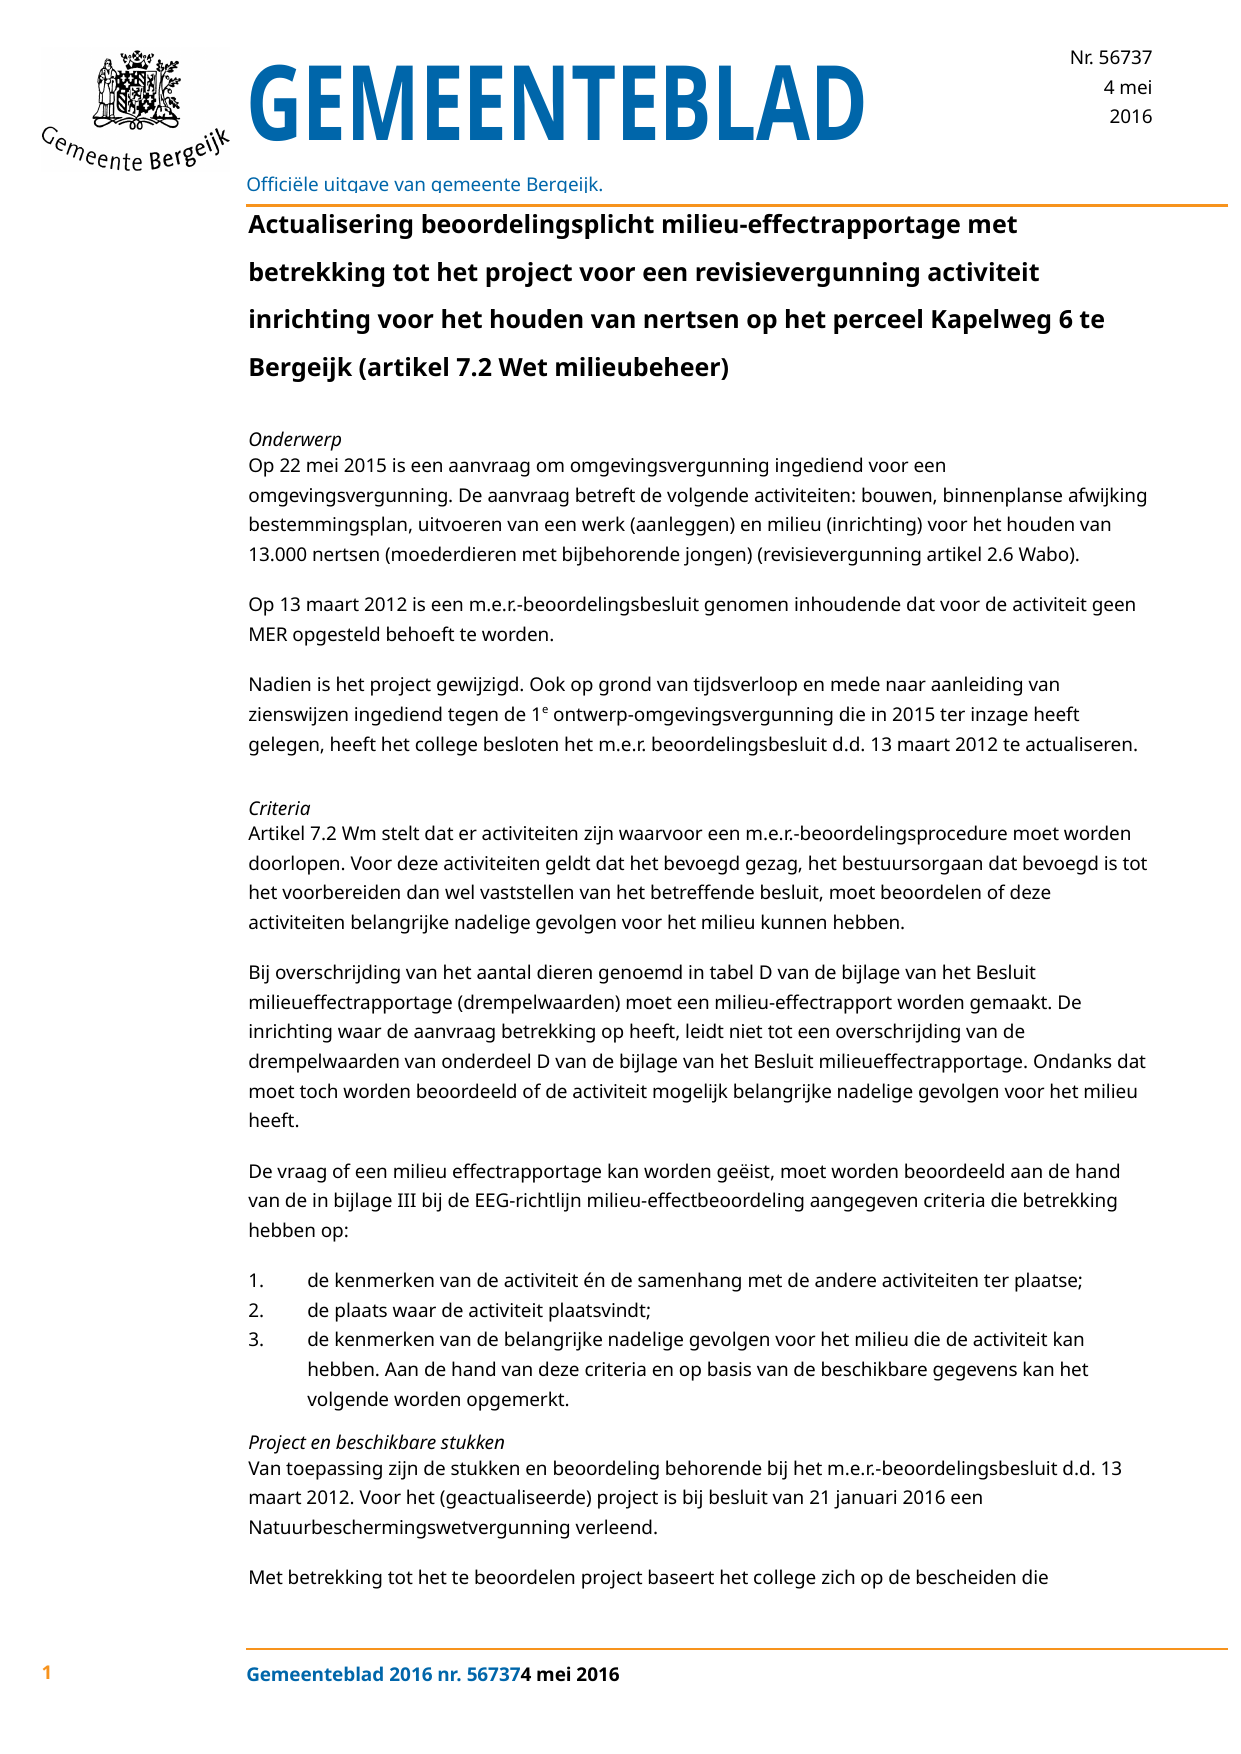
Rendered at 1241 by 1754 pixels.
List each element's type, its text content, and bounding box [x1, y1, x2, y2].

text Actualisering beoordelingsplicht milieu-effectrapportage met betrekking tot het project voor een revisievergunning activiteit inrichting voor het houden van nertsen op het perceel Kapelweg 6 te Bergeijk (artikel 7.2 Wet milieubeheer) [248, 207, 1152, 384]
text Van toepassing zijn de stukken en beoordeling behorende bij het m.e.r.-beoordelingsbesluit d.d. 13 maart 2012. Voor het (geactualiseerde) project is bij besluit van 21 januari 2016 een Natuurbeschermingswetvergunning verleend. [248, 1455, 1152, 1539]
text Bij overschrijding van het aantal dieren genoemd in tabel D van de bijlage van het Besluit milieueffectrapportage (drempelwaarden) moet een milieu-effectrapport worden gemaakt. De inrichting waar de aanvraag betrekking op heeft, leidt niet tot een overschrijding van de drempelwaarden van onderdeel D van de bijlage van het Besluit milieueffectrapportage. Ondanks dat moet toch worden beoordeeld of de activiteit mogelijk belangrijke nadelige gevolgen voor het milieu heeft. [248, 959, 1152, 1133]
text Artikel 7.2 Wm stelt dat er activiteiten zijn waarvoor een m.e.r.-beoordelingsprocedure moet worden doorlopen. Voor deze activiteiten geldt dat het bevoegd gezag, het bestuursorgaan dat bevoegd is tot het voorbereiden dan wel vaststellen van het betreffende besluit, moet beoordelen of deze activiteiten belangrijke nadelige gevolgen voor het milieu kunnen hebben. [248, 820, 1152, 935]
text Op 22 mei 2015 is een aanvraag om omgevingsvergunning ingediend voor een omgevingsvergunning. De aanvraag betreft de volgende activiteiten: bouwen, binnenplanse afwijking bestemmingsplan, uitvoeren van een werk (aanleggen) en milieu (inrichting) voor het houden van 13.000 nertsen (moederdieren met bijbehorende jongen) (revisievergunning artikel 2.6 Wabo). [248, 452, 1152, 567]
text Met betrekking tot het te beoordelen project baseert het college zich op de bescheiden die [248, 1564, 1152, 1590]
text Nadien is het project gewijzigd. Ook op grond van tijdsverloop en mede naar aanleiding van zienswijzen ingediend tegen de 1e ontwerp-omgevingsvergunning die in 2015 ter inzage heeft gelegen, heeft het college besloten het m.e.r. beoordelingsbesluit d.d. 13 maart 2012 te actualiseren. [248, 672, 1152, 756]
text De vraag of een milieu effectrapportage kan worden geëist, moet worden beoordeeld aan de hand van de in bijlage III bij de EEG-richtlijn milieu-effectbeoordeling aangegeven criteria die betrekking hebben op: [248, 1158, 1152, 1243]
picture [41, 47, 231, 172]
text Criteria [248, 795, 1152, 820]
text Op 13 maart 2012 is een m.e.r.-beoordelingsbesluit genomen inhoudende dat voor de activiteit geen MER opgesteld behoeft te worden. [248, 592, 1152, 647]
text Project en beschikbare stukken [248, 1429, 1152, 1455]
list de kenmerken van de activiteit én de samenhang met de andere activiteiten ter plaatse; [248, 1267, 1152, 1293]
list de plaats waar de activiteit plaatsvindt; [248, 1297, 1152, 1323]
list de kenmerken van de belangrijke nadelige gevolgen voor het milieu die de activiteit kan hebben. Aan de hand van deze criteria en op basis van de beschikbare gegevens kan het volgende worden opgemerkt. [248, 1327, 1152, 1412]
text Onderwerp [248, 427, 1152, 452]
